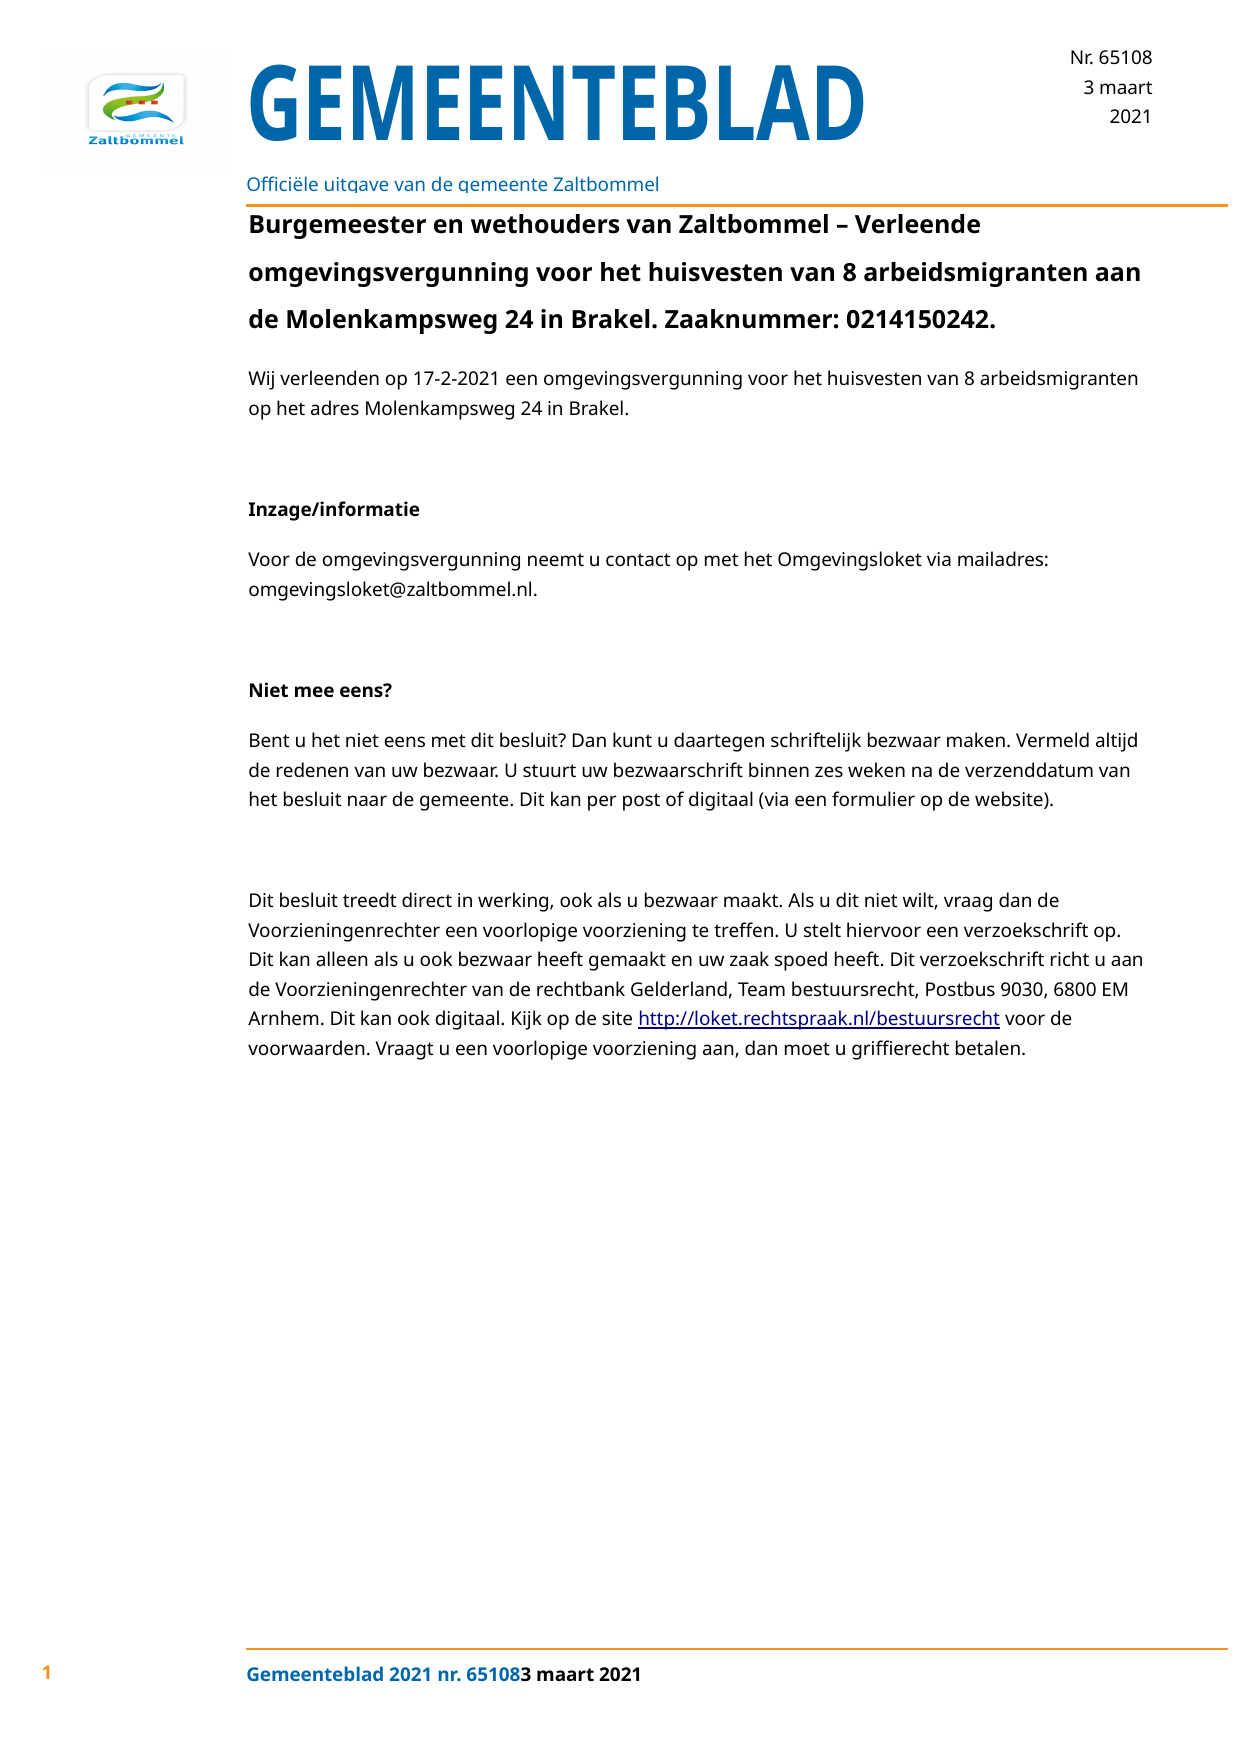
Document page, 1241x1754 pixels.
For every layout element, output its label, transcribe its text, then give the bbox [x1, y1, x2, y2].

text Voor de omgevingsvergunning neemt u contact op met het Omgevingsloket via mailadres: omgevingsloket@zaltbommel.nl. [248, 546, 1152, 602]
text Inzage/informatie [248, 496, 1152, 522]
text Wij verleenden op 17-2-2021 een omgevingsvergunning voor het huisvesten van 8 arbeidsmigranten op het adres Molenkampsweg 24 in Brakel. [248, 366, 1152, 421]
text Dit besluit treedt direct in werking, ook als u bezwaar maakt. Als u dit niet wilt, vraag dan de Voorzieningenrechter een voorlopige voorziening te treffen. U stelt hiervoor een verzoekschrift op. Dit kan alleen als u ook bezwaar heeft gemaakt en uw zaak spoed heeft. Dit verzoekschrift richt u aan de Voorzieningenrechter van de rechtbank Gelderland, Team bestuursrecht, Postbus 9030, 6800 EM Arnhem. Dit kan ook digitaal. Kijk op de site http://loket.rechtspraak.nl/bestuursrecht voor de voorwaarden. Vraagt u een voorlopige voorziening aan, dan moet u griffierecht betalen. [248, 887, 1152, 1061]
text Bent u het niet eens met dit besluit? Dan kunt u daartegen schriftelijk bezwaar maken. Vermeld altijd de redenen van uw bezwaar. U stuurt uw bezwaarschrift binnen zes weken na de verzenddatum van het besluit naar de gemeente. Dit kan per post of digitaal (via een formulier op de website). [248, 727, 1152, 812]
picture [41, 47, 231, 172]
text Niet mee eens? [248, 677, 1152, 702]
text Burgemeester en wethouders van Zaltbommel – Verleende omgevingsvergunning voor het huisvesten van 8 arbeidsmigranten aan de Molenkampsweg 24 in Brakel. Zaaknummer: 0214150242. [248, 207, 1152, 336]
